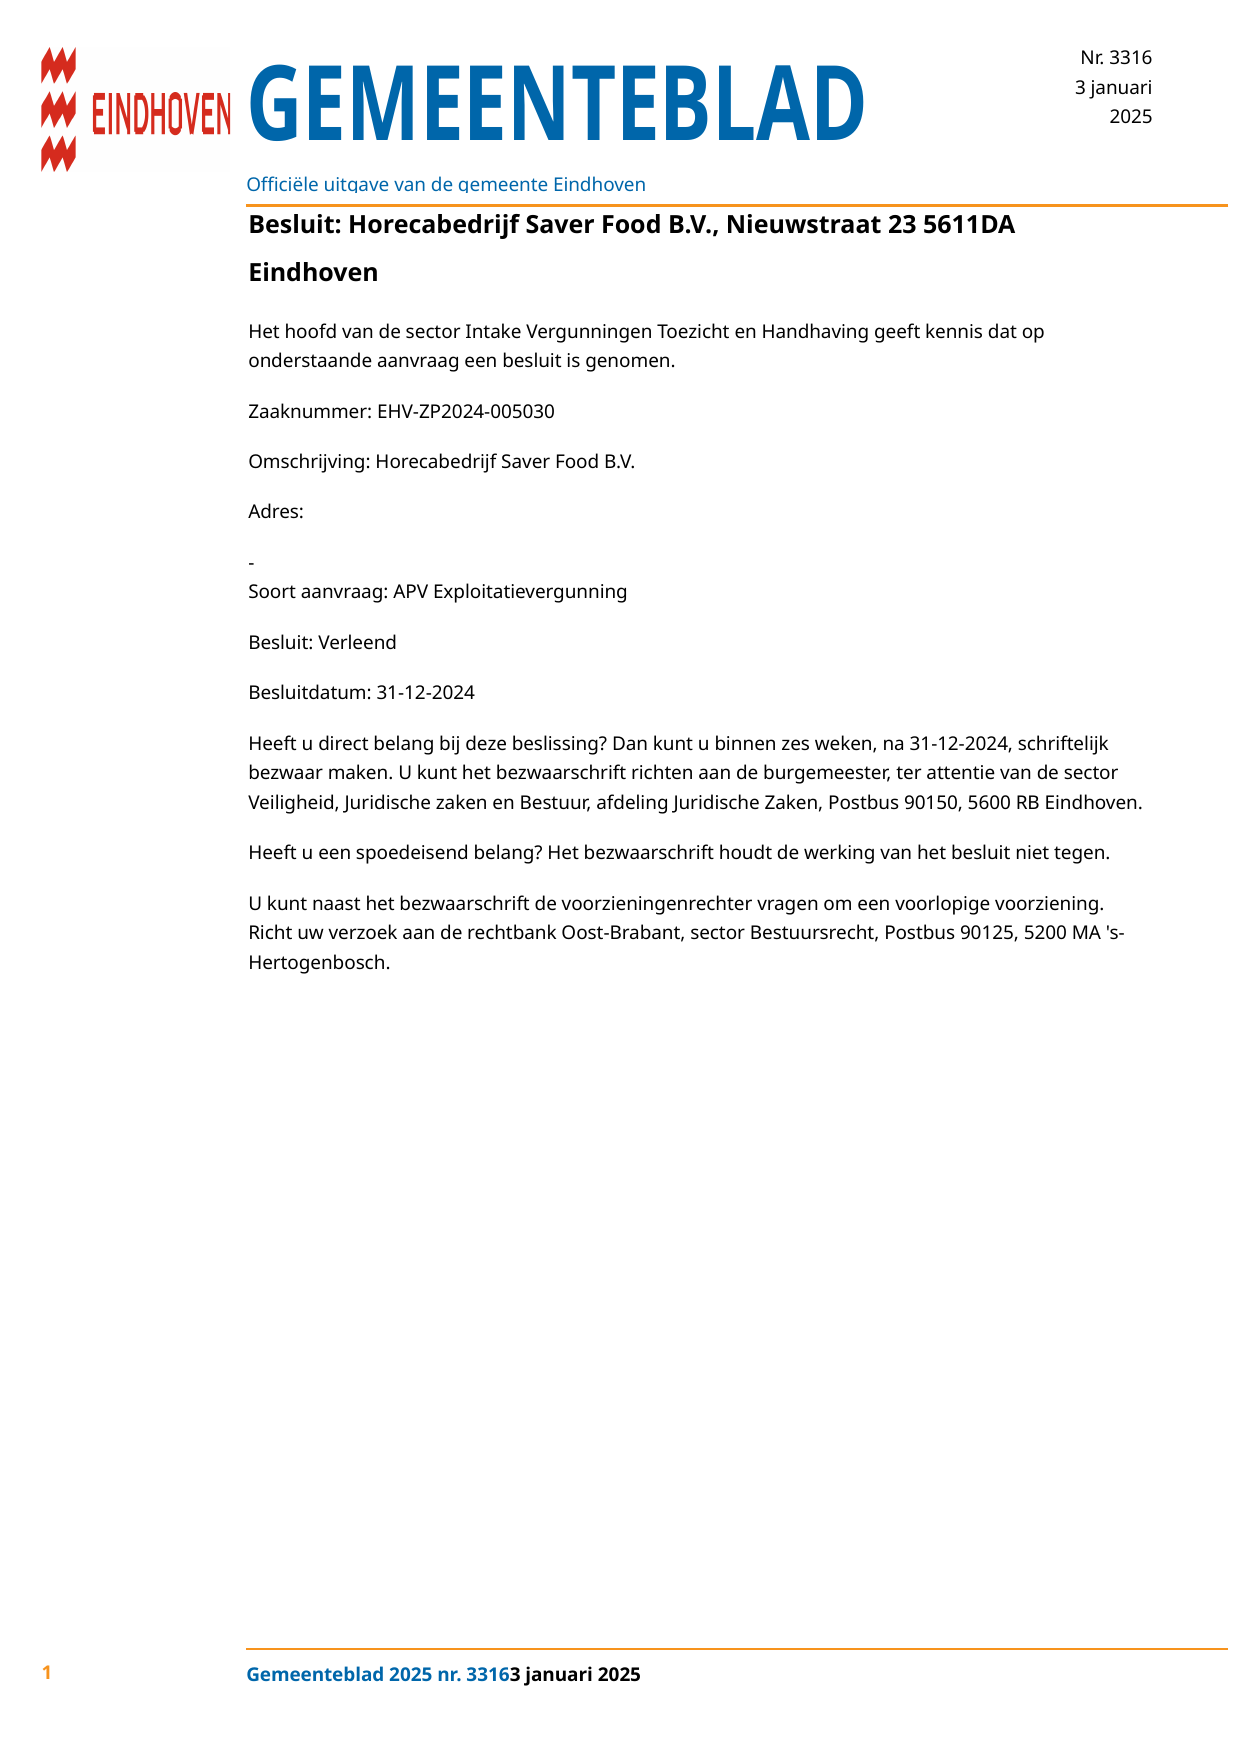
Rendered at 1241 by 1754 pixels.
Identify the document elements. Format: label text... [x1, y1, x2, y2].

text Zaaknummer: EHV-ZP2024-005030 [248, 398, 1152, 424]
text Soort aanvraag: APV Exploitatievergunning [248, 579, 1152, 604]
picture [41, 47, 231, 172]
text Omschrijving: Horecabedrijf Saver Food B.V. [248, 448, 1152, 474]
text Besluitdatum: 31-12-2024 [248, 679, 1152, 705]
text U kunt naast het bezwaarschrift de voorzieningenrechter vragen om een voorlopige voorziening. Richt uw verzoek aan de rechtbank Oost-Brabant, sector Bestuursrecht, Postbus 90125, 5200 MA 's-Hertogenbosch. [248, 890, 1152, 975]
text Heeft u direct belang bij deze beslissing? Dan kunt u binnen zes weken, na 31-12-2024, schriftelijk bezwaar maken. U kunt het bezwaarschrift richten aan de burgemeester, ter attentie van de sector Veiligheid, Juridische zaken en Bestuur, afdeling Juridische Zaken, Postbus 90150, 5600 RB Eindhoven. [248, 730, 1152, 815]
text Het hoofd van de sector Intake Vergunningen Toezicht en Handhaving geeft kennis dat op onderstaande aanvraag een besluit is genomen. [248, 318, 1152, 373]
text Adres: [248, 499, 1152, 524]
text Heeft u een spoedeisend belang? Het bezwaarschrift houdt de werking van het besluit niet tegen. [248, 839, 1152, 865]
text Besluit: Horecabedrijf Saver Food B.V., Nieuwstraat 23 5611DA Eindhoven [248, 207, 1152, 288]
text Besluit: Verleend [248, 629, 1152, 655]
